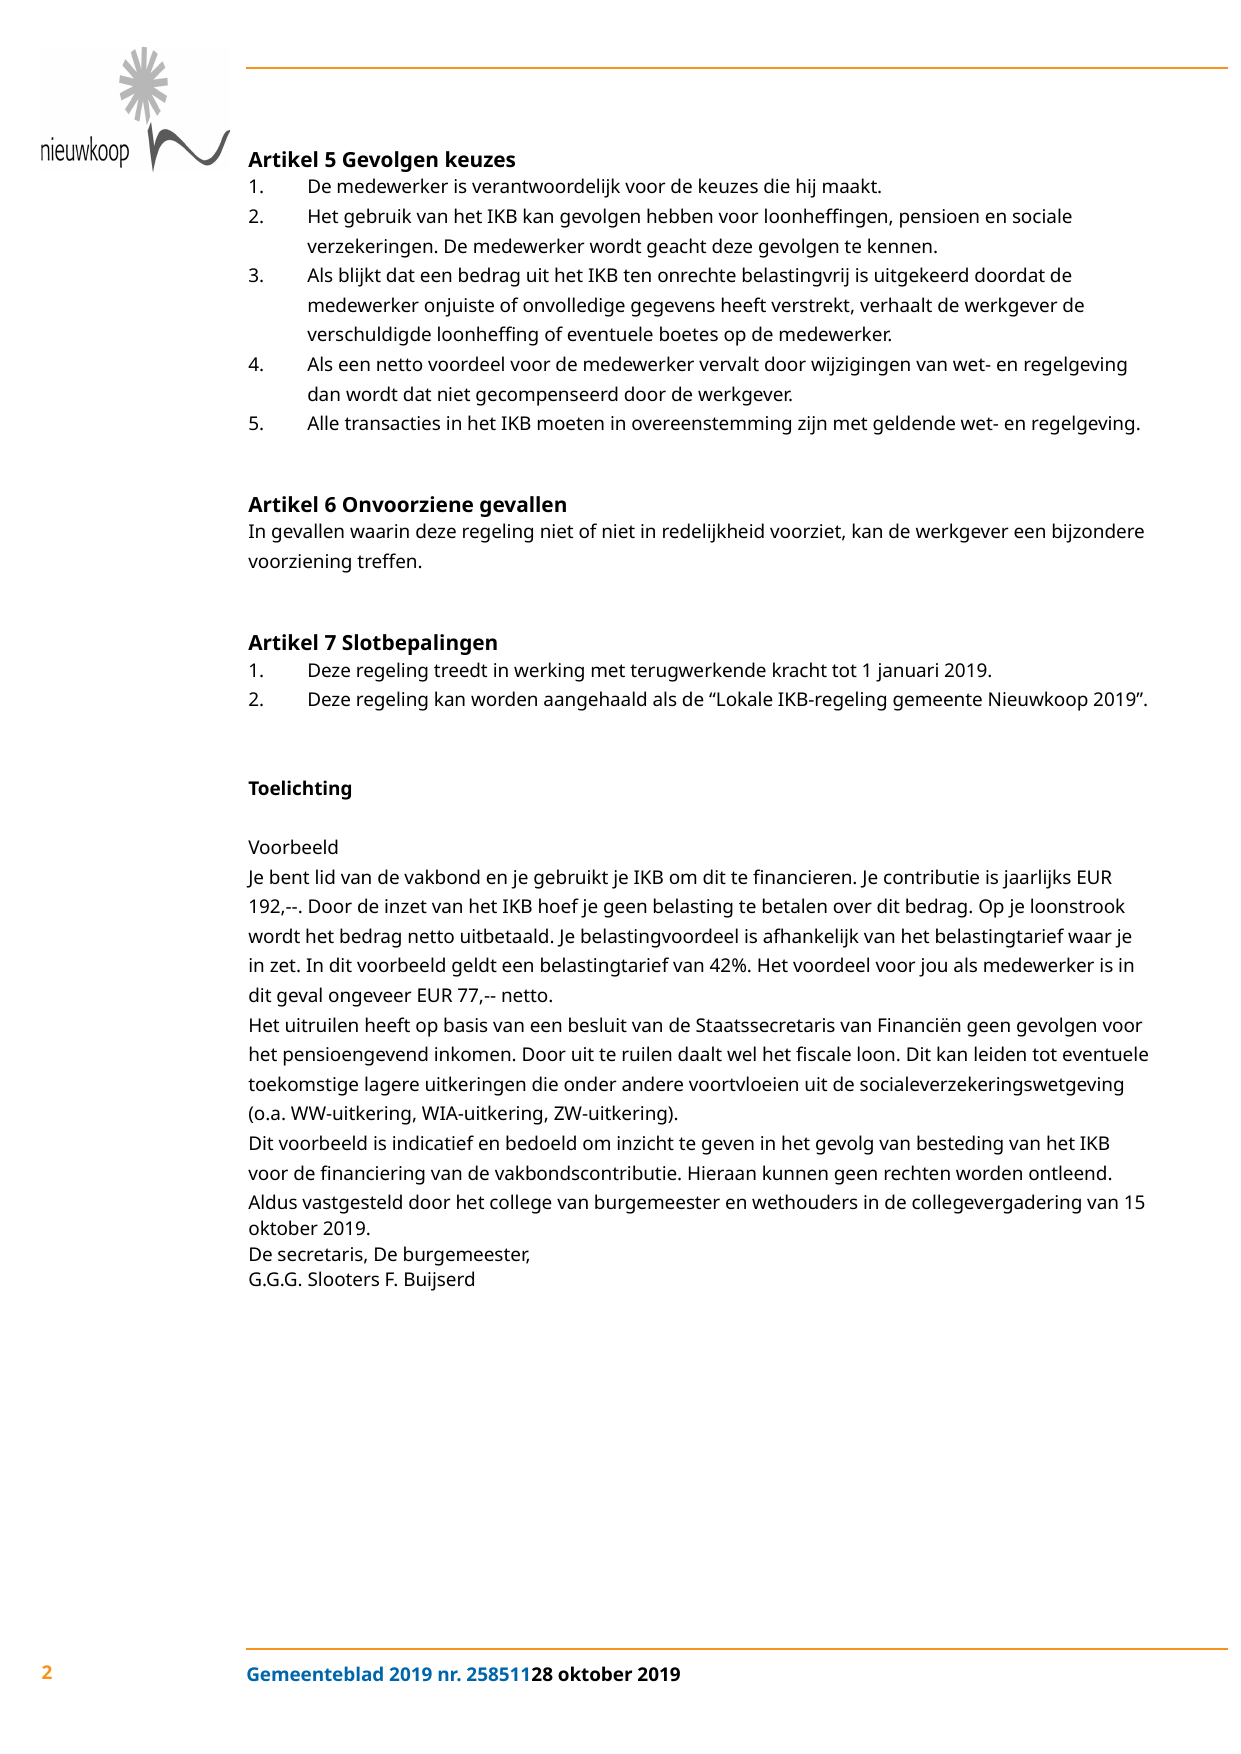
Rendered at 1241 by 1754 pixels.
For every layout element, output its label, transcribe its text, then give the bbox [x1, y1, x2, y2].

list Deze regeling kan worden aangehaald als de “Lokale IKB-regeling gemeente Nieuwkoop 2019”. [248, 686, 1152, 712]
text Artikel 7 Slotbepalingen [248, 628, 1152, 657]
text Artikel 6 Onvoorziene gevallen [248, 490, 1152, 519]
list De medewerker is verantwoordelijk voor de keuzes die hij maakt. [248, 174, 1152, 199]
text Je bent lid van de vakbond en je gebruikt je IKB om dit te financieren. Je contributie is jaarlijks EUR 192,--. Door de inzet van het IKB hoef je geen belasting te betalen over dit bedrag. Op je loonstrook wordt het bedrag netto uitbetaald. Je belastingvoordeel is afhankelijk van het belastingtarief waar je in zet. In dit voorbeeld geldt een belastingtarief van 42%. Het voordeel voor jou als medewerker is in dit geval ongeveer EUR 77,-- netto. [248, 864, 1152, 1008]
text Het uitruilen heeft op basis van een besluit van de Staatssecretaris van Financiën geen gevolgen voor het pensioengevend inkomen. Door uit te ruilen daalt wel het fiscale loon. Dit kan leiden tot eventuele toekomstige lagere uitkeringen die onder andere voortvloeien uit de socialeverzekeringswetgeving (o.a. WW-uitkering, WIA-uitkering, ZW-uitkering). [248, 1012, 1152, 1126]
text Aldus vastgesteld door het college van burgemeester en wethouders in de collegevergadering van 15 oktober 2019. [248, 1189, 1152, 1241]
list Deze regeling treedt in werking met terugwerkende kracht tot 1 januari 2019. [248, 657, 1152, 682]
text Toelichting [248, 775, 1152, 801]
text G.G.G. Slooters F. Buijserd [248, 1266, 1152, 1292]
text De secretaris, De burgemeester, [248, 1241, 1152, 1266]
text Artikel 5 Gevolgen keuzes [248, 145, 1152, 174]
list Als een netto voordeel voor de medewerker vervalt door wijzigingen van wet- en regelgeving dan wordt dat niet gecompenseerd door de werkgever. [248, 351, 1152, 406]
picture [41, 47, 231, 172]
list Het gebruik van het IKB kan gevolgen hebben voor loonheffingen, pensioen en sociale verzekeringen. De medewerker wordt geacht deze gevolgen te kennen. [248, 203, 1152, 258]
text In gevallen waarin deze regeling niet of niet in redelijkheid voorziet, kan de werkgever een bijzondere voorziening treffen. [248, 519, 1152, 574]
text Dit voorbeeld is indicatief en bedoeld om inzicht te geven in het gevolg van besteding van het IKB voor de financiering van de vakbondscontributie. Hieraan kunnen geen rechten worden ontleend. [248, 1130, 1152, 1185]
list Als blijkt dat een bedrag uit het IKB ten onrechte belastingvrij is uitgekeerd doordat de medewerker onjuiste of onvolledige gegevens heeft verstrekt, verhaalt de werkgever de verschuldigde loonheffing of eventuele boetes op de medewerker. [248, 262, 1152, 347]
text Voorbeeld [248, 834, 1152, 860]
list Alle transacties in het IKB moeten in overeenstemming zijn met geldende wet- en regelgeving. [248, 410, 1152, 436]
